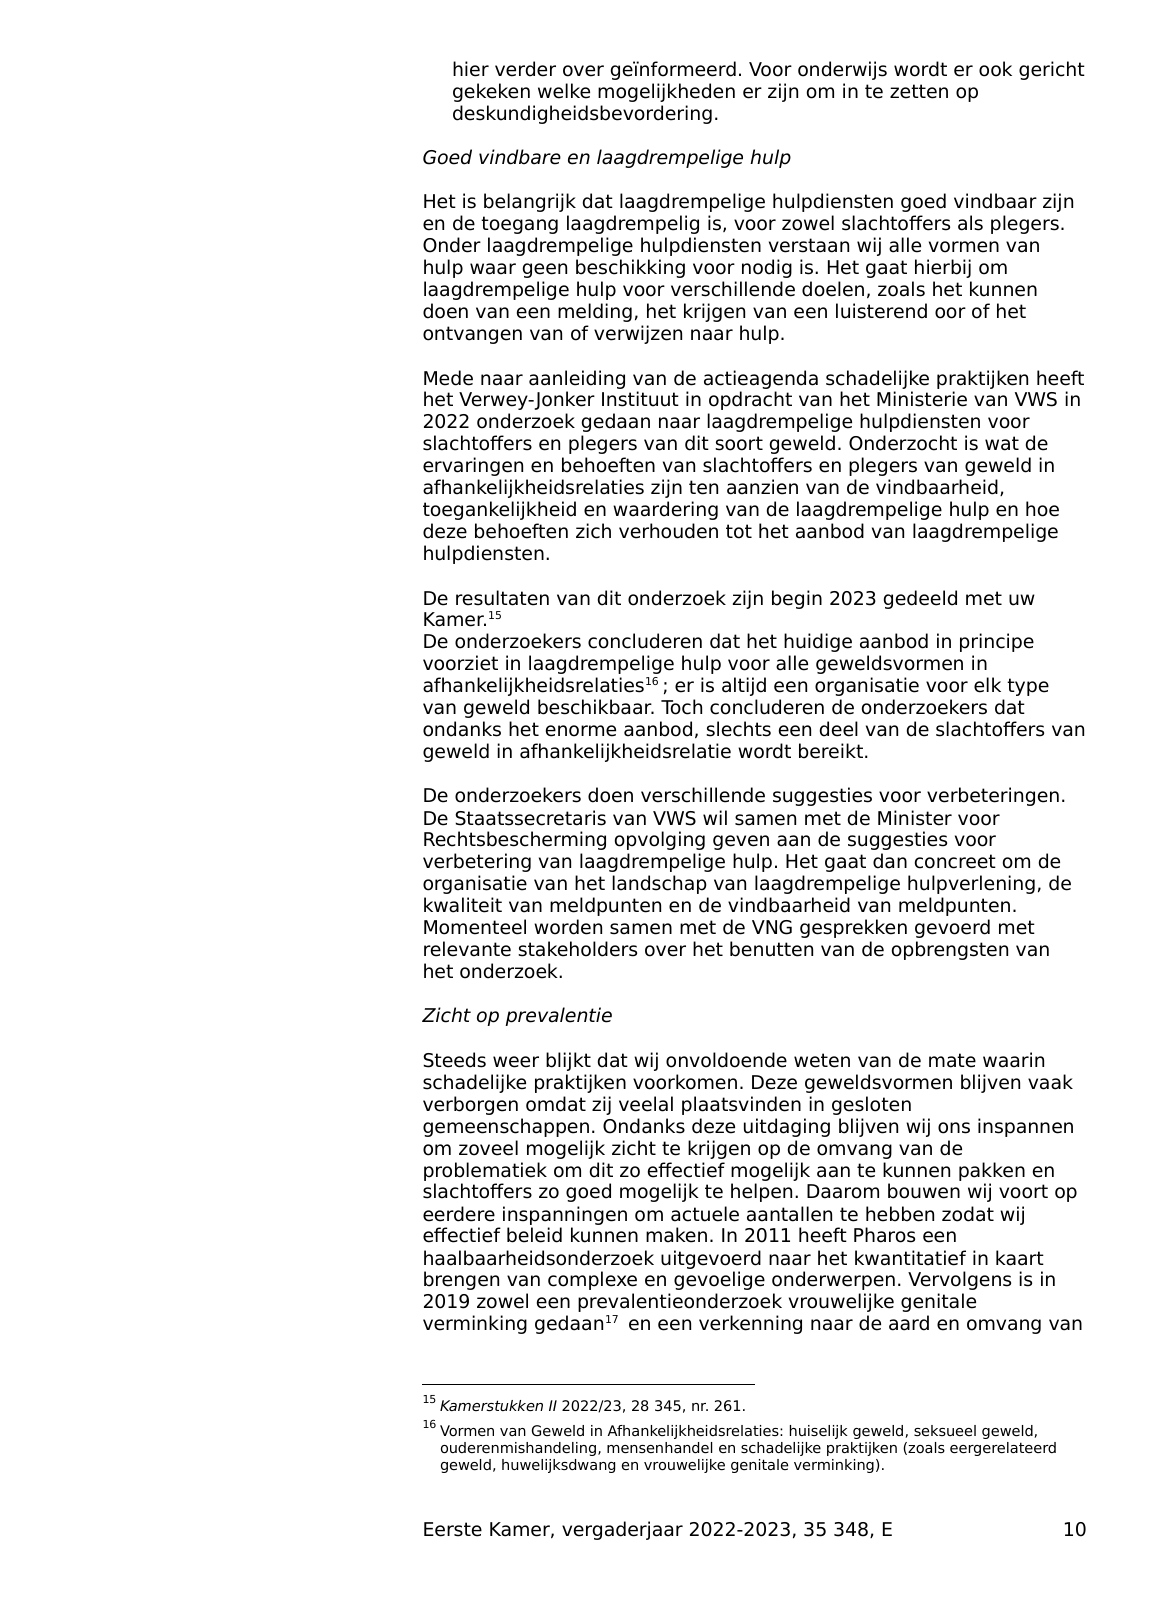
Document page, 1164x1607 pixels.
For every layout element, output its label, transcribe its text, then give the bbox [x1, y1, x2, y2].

subtitle Goed vindbare en laagdrempelige hulp [422, 147, 1087, 169]
text Steeds weer blijkt dat wij onvoldoende weten van de mate waarin schadelijke praktijken voorkomen. Deze geweldsvormen blijven vaak verborgen omdat zij veelal plaatsvinden in gesloten gemeenschappen. Ondanks deze uitdaging blijven wij ons inspannen om zoveel mogelijk zicht te krijgen op de omvang van de problematiek om dit zo effectief mogelijk aan te kunnen pakken en slachtoffers zo goed mogelijk te helpen. Daarom bouwen wij voort op eerdere inspanningen om actuele aantallen te hebben zodat wij effectief beleid kunnen maken. In 2011 heeft Pharos een haalbaarheidsonderzoek uitgevoerd naar het kwantitatief in kaart brengen van complexe en gevoelige onderwerpen. Vervolgens is in 2019 zowel een prevalentieonderzoek vrouwelijke genitale verminking gedaan en een verkenning naar de aard en omvang van [422, 1049, 1087, 1335]
text hier verder over geïnformeerd. Voor onderwijs wordt er ook gericht gekeken welke mogelijkheden er zijn om in te zetten op deskundigheidsbevordering. [422, 59, 1087, 125]
subtitle Zicht op prevalentie [422, 1005, 1087, 1027]
text Vormen van Geweld in Afhankelijkheidsrelaties: huiselijk geweld, seksueel geweld, ouderenmishandeling, mensenhandel en schadelijke praktijken (zoals eergerelateerd geweld, huwelijksdwang en vrouwelijke genitale verminking). [422, 1418, 1087, 1474]
text De onderzoekers doen verschillende suggesties voor verbeteringen. De Staatssecretaris van VWS wil samen met de Minister voor Rechtsbescherming opvolging geven aan de suggesties voor verbetering van laagdrempelige hulp. Het gaat dan concreet om de organisatie van het landschap van laagdrempelige hulpverlening, de kwaliteit van meldpunten en de vindbaarheid van meldpunten. Momenteel worden samen met de VNG gesprekken gevoerd met relevante stakeholders over het benutten van de opbrengsten van het onderzoek. [422, 785, 1087, 983]
text De onderzoekers concluderen dat het huidige aanbod in principe voorziet in laagdrempelige hulp voor alle geweldsvormen in afhankelijkheidsrelaties; er is altijd een organisatie voor elk type van geweld beschikbaar. Toch concluderen de onderzoekers dat ondanks het enorme aanbod, slechts een deel van de slachtoffers van geweld in afhankelijkheidsrelatie wordt bereikt. [422, 631, 1087, 763]
text De resultaten van dit onderzoek zijn begin 2023 gedeeld met uw Kamer. [422, 587, 1087, 631]
text Het is belangrijk dat laagdrempelige hulpdiensten goed vindbaar zijn en de toegang laagdrempelig is, voor zowel slachtoffers als plegers. Onder laagdrempelige hulpdiensten verstaan wij alle vormen van hulp waar geen beschikking voor nodig is. Het gaat hierbij om laagdrempelige hulp voor verschillende doelen, zoals het kunnen doen van een melding, het krijgen van een luisterend oor of het ontvangen van of verwijzen naar hulp. [422, 191, 1087, 345]
text Mede naar aanleiding van de actieagenda schadelijke praktijken heeft het Verwey-Jonker Instituut in opdracht van het Ministerie van VWS in 2022 onderzoek gedaan naar laagdrempelige hulpdiensten voor slachtoffers en plegers van dit soort geweld. Onderzocht is wat de ervaringen en behoeften van slachtoffers en plegers van geweld in afhankelijkheidsrelaties zijn ten aanzien van de vindbaarheid, toegankelijkheid en waardering van de laagdrempelige hulp en hoe deze behoeften zich verhouden tot het aanbod van laagdrempelige hulpdiensten. [422, 367, 1087, 565]
text Kamerstukken II 2022/23, 28 345, nr. 261. [422, 1393, 1087, 1416]
